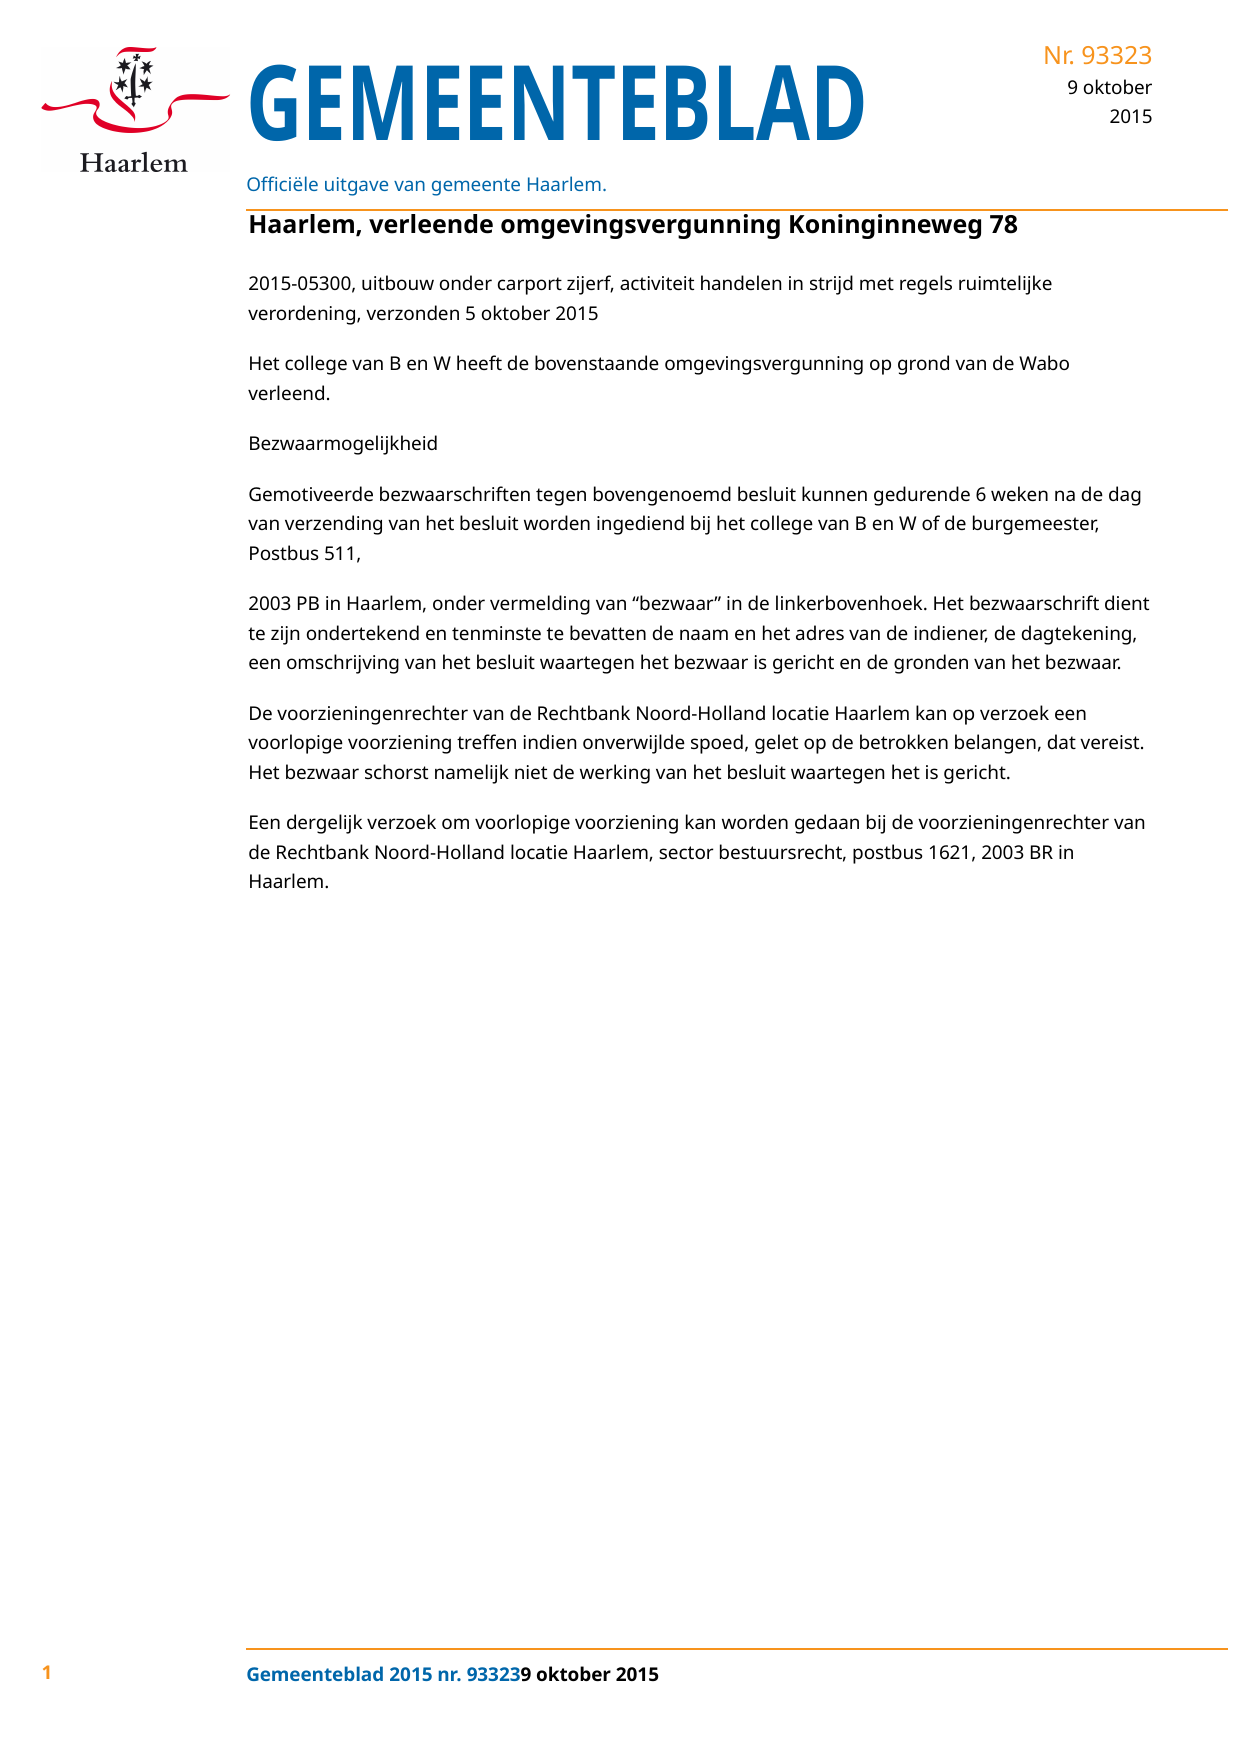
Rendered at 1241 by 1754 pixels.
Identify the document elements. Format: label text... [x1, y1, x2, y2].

text Een dergelijk verzoek om voorlopige voorziening kan worden gedaan bij de voorzieningenrechter van de Rechtbank Noord-Holland locatie Haarlem, sector bestuursrecht, postbus 1621, 2003 BR in Haarlem. [248, 809, 1152, 894]
text Bezwaarmogelijkheid [248, 430, 1152, 456]
text Haarlem, verleende omgevingsvergunning Koninginneweg 78 [248, 211, 1152, 241]
picture [41, 47, 231, 172]
text Gemotiveerde bezwaarschriften tegen bovengenoemd besluit kunnen gedurende 6 weken na de dag van verzending van het besluit worden ingediend bij het college van B en W of de burgemeester, Postbus 511, [248, 481, 1152, 566]
text Het college van B en W heeft de bovenstaande omgevingsvergunning op grond van de Wabo verleend. [248, 350, 1152, 406]
text 2015-05300, uitbouw onder carport zijerf, activiteit handelen in strijd met regels ruimtelijke verordening, verzonden 5 oktober 2015 [248, 270, 1152, 326]
text De voorzieningenrechter van de Rechtbank Noord-Holland locatie Haarlem kan op verzoek een voorlopige voorziening treffen indien onverwijlde spoed, gelet op de betrokken belangen, dat vereist. Het bezwaar schorst namelijk niet de werking van het besluit waartegen het is gericht. [248, 700, 1152, 785]
text 2003 PB in Haarlem, onder vermelding van “bezwaar” in de linkerbovenhoek. Het bezwaarschrift dient te zijn ondertekend en tenminste te bevatten de naam en het adres van de indiener, de dagtekening, een omschrijving van het besluit waartegen het bezwaar is gericht en de gronden van het bezwaar. [248, 590, 1152, 675]
